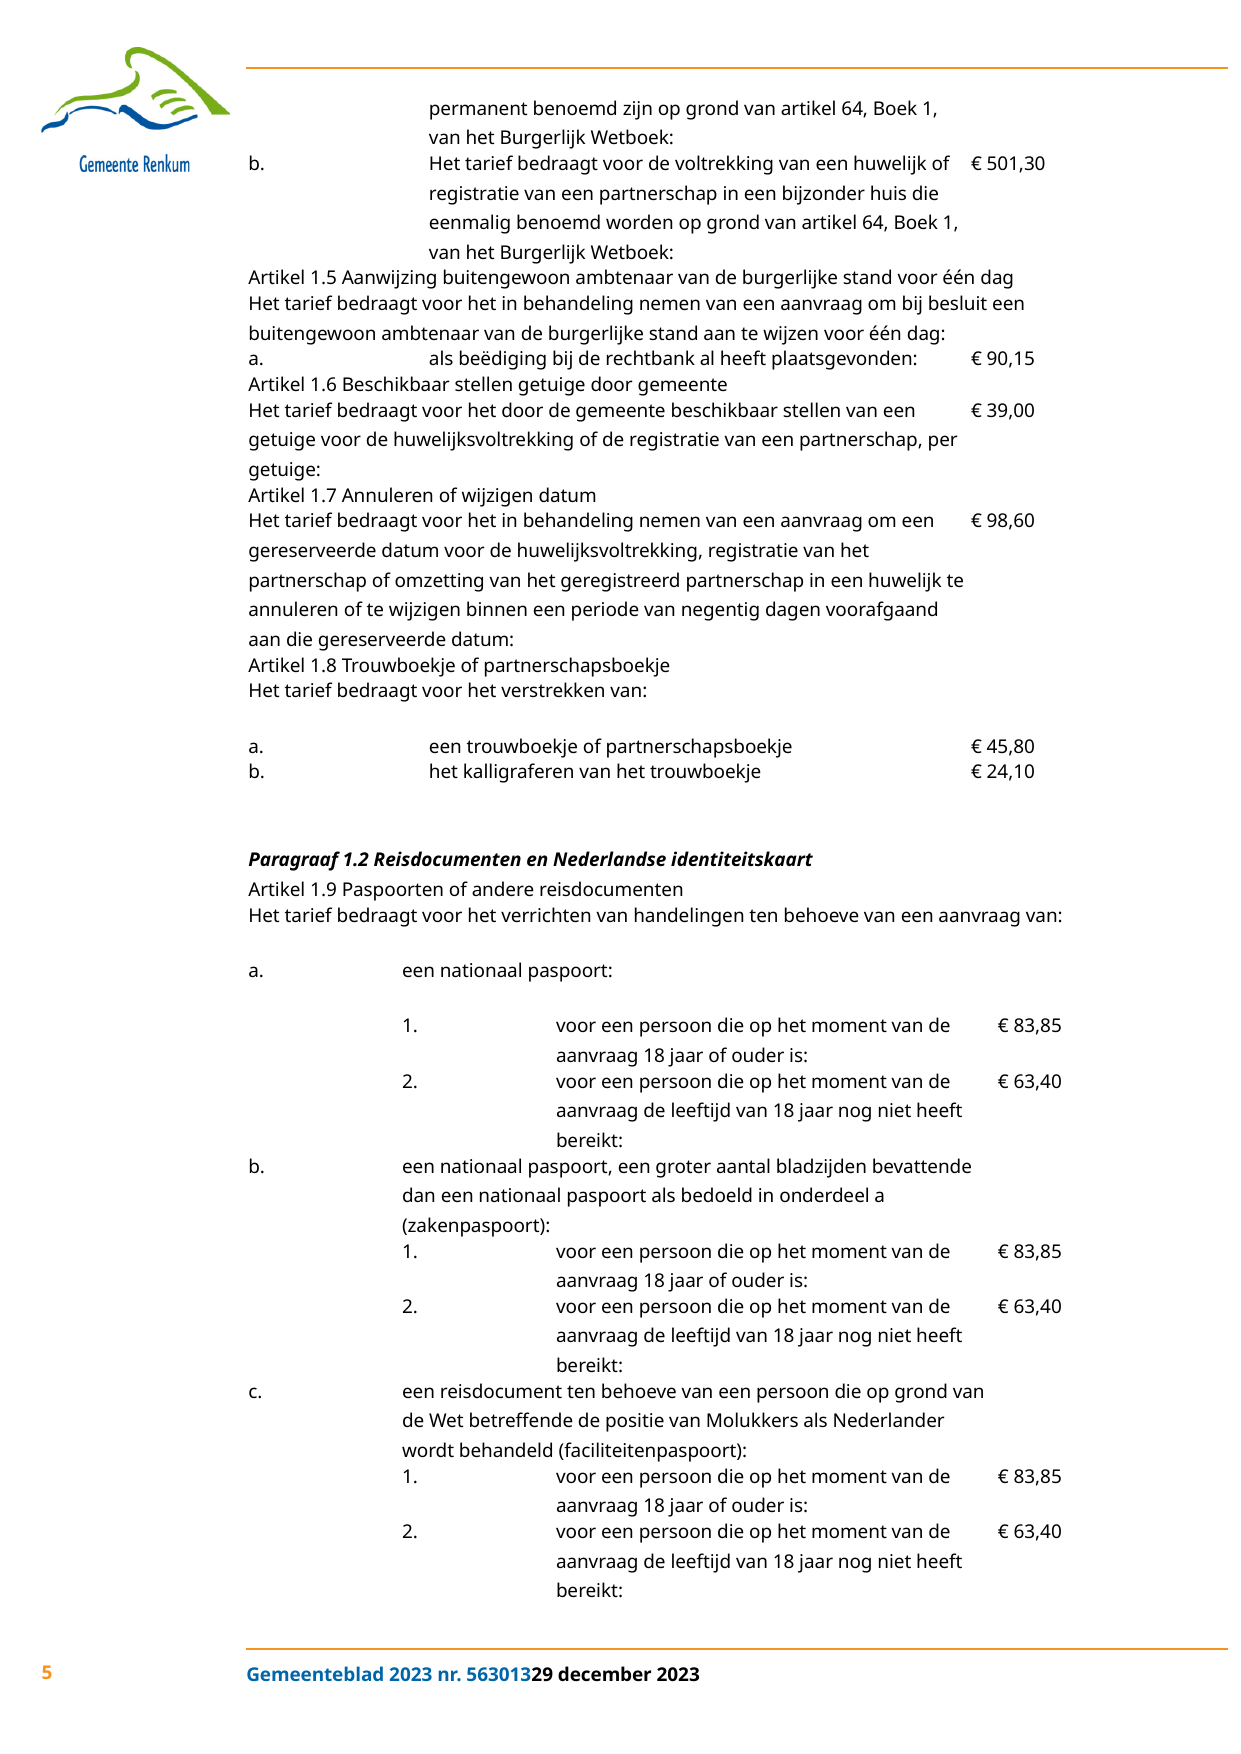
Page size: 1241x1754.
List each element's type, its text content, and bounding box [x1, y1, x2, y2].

table_cell een nationaal paspoort: [402, 958, 1152, 1013]
table_cell Het tarief bedraagt voor het door de gemeente beschikbaar stellen van een getuige voor de huwelijksvoltrekking of de registratie van een partnerschap, per getuige: [248, 397, 971, 482]
table_cell a. [248, 346, 429, 371]
picture [41, 47, 231, 172]
table_cell [248, 1463, 402, 1518]
table_cell a. [248, 958, 402, 1013]
table_cell 1. [402, 1238, 556, 1293]
table_cell 1. [402, 1463, 556, 1518]
table_cell als beëdiging bij de rechtbank al heeft plaatsgevonden: [429, 346, 971, 371]
table_cell voor een persoon die op het moment van de aanvraag de leeftijd van 18 jaar nog niet heeft bereikt: [556, 1293, 998, 1378]
table_cell a. [248, 733, 429, 758]
table_cell een trouwboekje of partnerschapsboekje [429, 733, 971, 758]
table_cell € 63,40 [998, 1293, 1152, 1378]
table_cell b. [248, 759, 429, 784]
table_cell [998, 1378, 1152, 1463]
table_cell voor een persoon die op het moment van de aanvraag de leeftijd van 18 jaar nog niet heeft bereikt: [556, 1068, 998, 1153]
table_cell € 83,85 [998, 1238, 1152, 1293]
table_cell voor een persoon die op het moment van de aanvraag 18 jaar of ouder is: [556, 1013, 998, 1068]
table_cell [248, 1238, 402, 1293]
table_cell € 98,60 [971, 508, 1152, 652]
table_header Artikel 1.9 Paspoorten of andere reisdocumenten [248, 876, 1152, 902]
table_cell 1. [402, 1013, 556, 1068]
table_cell voor een persoon die op het moment van de aanvraag de leeftijd van 18 jaar nog niet heeft bereikt: [556, 1518, 998, 1603]
table_cell € 501,30 [971, 150, 1152, 264]
table_cell [248, 1293, 402, 1378]
table_cell Het tarief bedraagt voor het verrichten van handelingen ten behoeve van een aanvraag van: [248, 902, 1152, 957]
table_cell [998, 1153, 1152, 1238]
table_cell € 45,80 [971, 733, 1152, 758]
table_cell permanent benoemd zijn op grond van artikel 64, Boek 1, van het Burgerlijk Wetboek: [429, 95, 971, 150]
table_cell Het tarief bedraagt voor het in behandeling nemen van een aanvraag om bij besluit een buitengewoon ambtenaar van de burgerlijke stand aan te wijzen voor één dag: [248, 290, 1152, 346]
table_cell € 39,00 [971, 397, 1152, 482]
table_cell voor een persoon die op het moment van de aanvraag 18 jaar of ouder is: [556, 1463, 998, 1518]
table_cell € 24,10 [971, 759, 1152, 784]
table_cell € 83,85 [998, 1463, 1152, 1518]
table_cell b. [248, 1153, 402, 1238]
table_cell [248, 1013, 402, 1068]
table_cell b. [248, 150, 429, 264]
table_cell het kalligraferen van het trouwboekje [429, 759, 971, 784]
table_cell Artikel 1.6 Beschikbaar stellen getuige door gemeente [248, 371, 1152, 397]
table_cell Artikel 1.5 Aanwijzing buitengewoon ambtenaar van de burgerlijke stand voor één dag [248, 265, 1152, 290]
table_cell € 63,40 [998, 1068, 1152, 1153]
table_cell [971, 95, 1152, 150]
table_cell € 83,85 [998, 1013, 1152, 1068]
table_cell Het tarief bedraagt voor het verstrekken van: [248, 678, 1152, 733]
table_cell Artikel 1.8 Trouwboekje of partnerschapsboekje [248, 652, 1152, 677]
table_cell Artikel 1.7 Annuleren of wijzigen datum [248, 482, 1152, 508]
table_cell Het tarief bedraagt voor het in behandeling nemen van een aanvraag om een gereserveerde datum voor de huwelijksvoltrekking, registratie van het partnerschap of omzetting van het geregistreerd partnerschap in een huwelijk te annuleren of te wijzigen binnen een periode van negentig dagen voorafgaand aan die gereserveerde datum: [248, 508, 971, 652]
table_cell 2. [402, 1293, 556, 1378]
table_cell € 90,15 [971, 346, 1152, 371]
table_cell 2. [402, 1068, 556, 1153]
table_cell [248, 1518, 402, 1603]
table_cell Het tarief bedraagt voor de voltrekking van een huwelijk of registratie van een partnerschap in een bijzonder huis die eenmalig benoemd worden op grond van artikel 64, Boek 1, van het Burgerlijk Wetboek: [429, 150, 971, 264]
table_cell voor een persoon die op het moment van de aanvraag 18 jaar of ouder is: [556, 1238, 998, 1293]
table_cell [248, 1068, 402, 1153]
table_cell een reisdocument ten behoeve van een persoon die op grond van de Wet betreffende de positie van Molukkers als Nederlander wordt behandeld (faciliteitenpaspoort): [402, 1378, 998, 1463]
table_cell [248, 95, 429, 150]
table_cell 2. [402, 1518, 556, 1603]
table_cell een nationaal paspoort, een groter aantal bladzijden bevattende dan een nationaal paspoort als bedoeld in onderdeel a (zakenpaspoort): [402, 1153, 998, 1238]
table_cell € 63,40 [998, 1518, 1152, 1603]
text Paragraaf 1.2 Reisdocumenten en Nederlandse identiteitskaart [248, 847, 1152, 872]
table_cell c. [248, 1378, 402, 1463]
